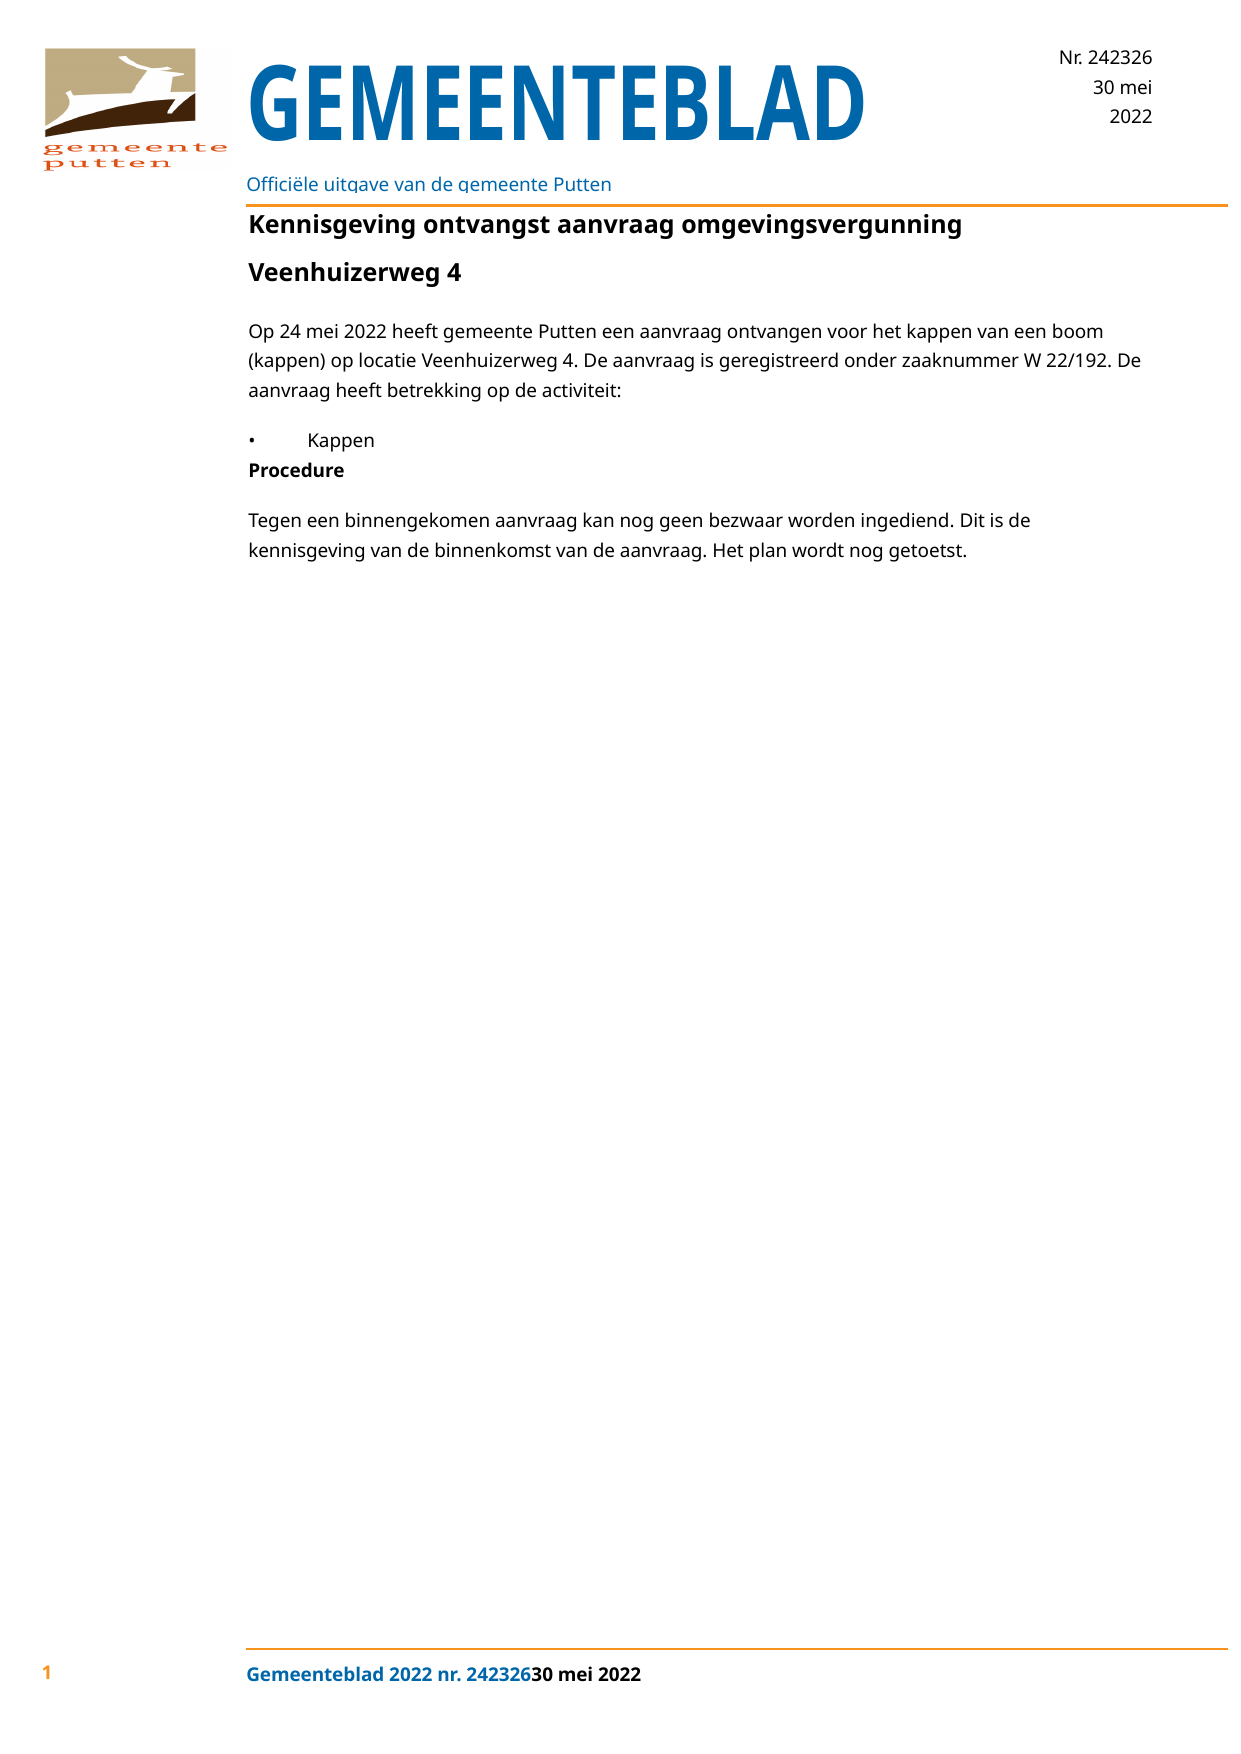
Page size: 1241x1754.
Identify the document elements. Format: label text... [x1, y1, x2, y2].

list Kappen [248, 427, 1152, 453]
picture [41, 47, 231, 172]
text Procedure [248, 457, 1152, 483]
text Tegen een binnengekomen aanvraag kan nog geen bezwaar worden ingediend. Dit is de kennisgeving van de binnenkomst van de aanvraag. Het plan wordt nog getoetst. [248, 507, 1152, 563]
text Kennisgeving ontvangst aanvraag omgevingsvergunning Veenhuizerweg 4 [248, 207, 1152, 288]
text Op 24 mei 2022 heeft gemeente Putten een aanvraag ontvangen voor het kappen van een boom (kappen) op locatie Veenhuizerweg 4. De aanvraag is geregistreerd onder zaaknummer W 22/192. De aanvraag heeft betrekking op de activiteit: [248, 318, 1152, 403]
